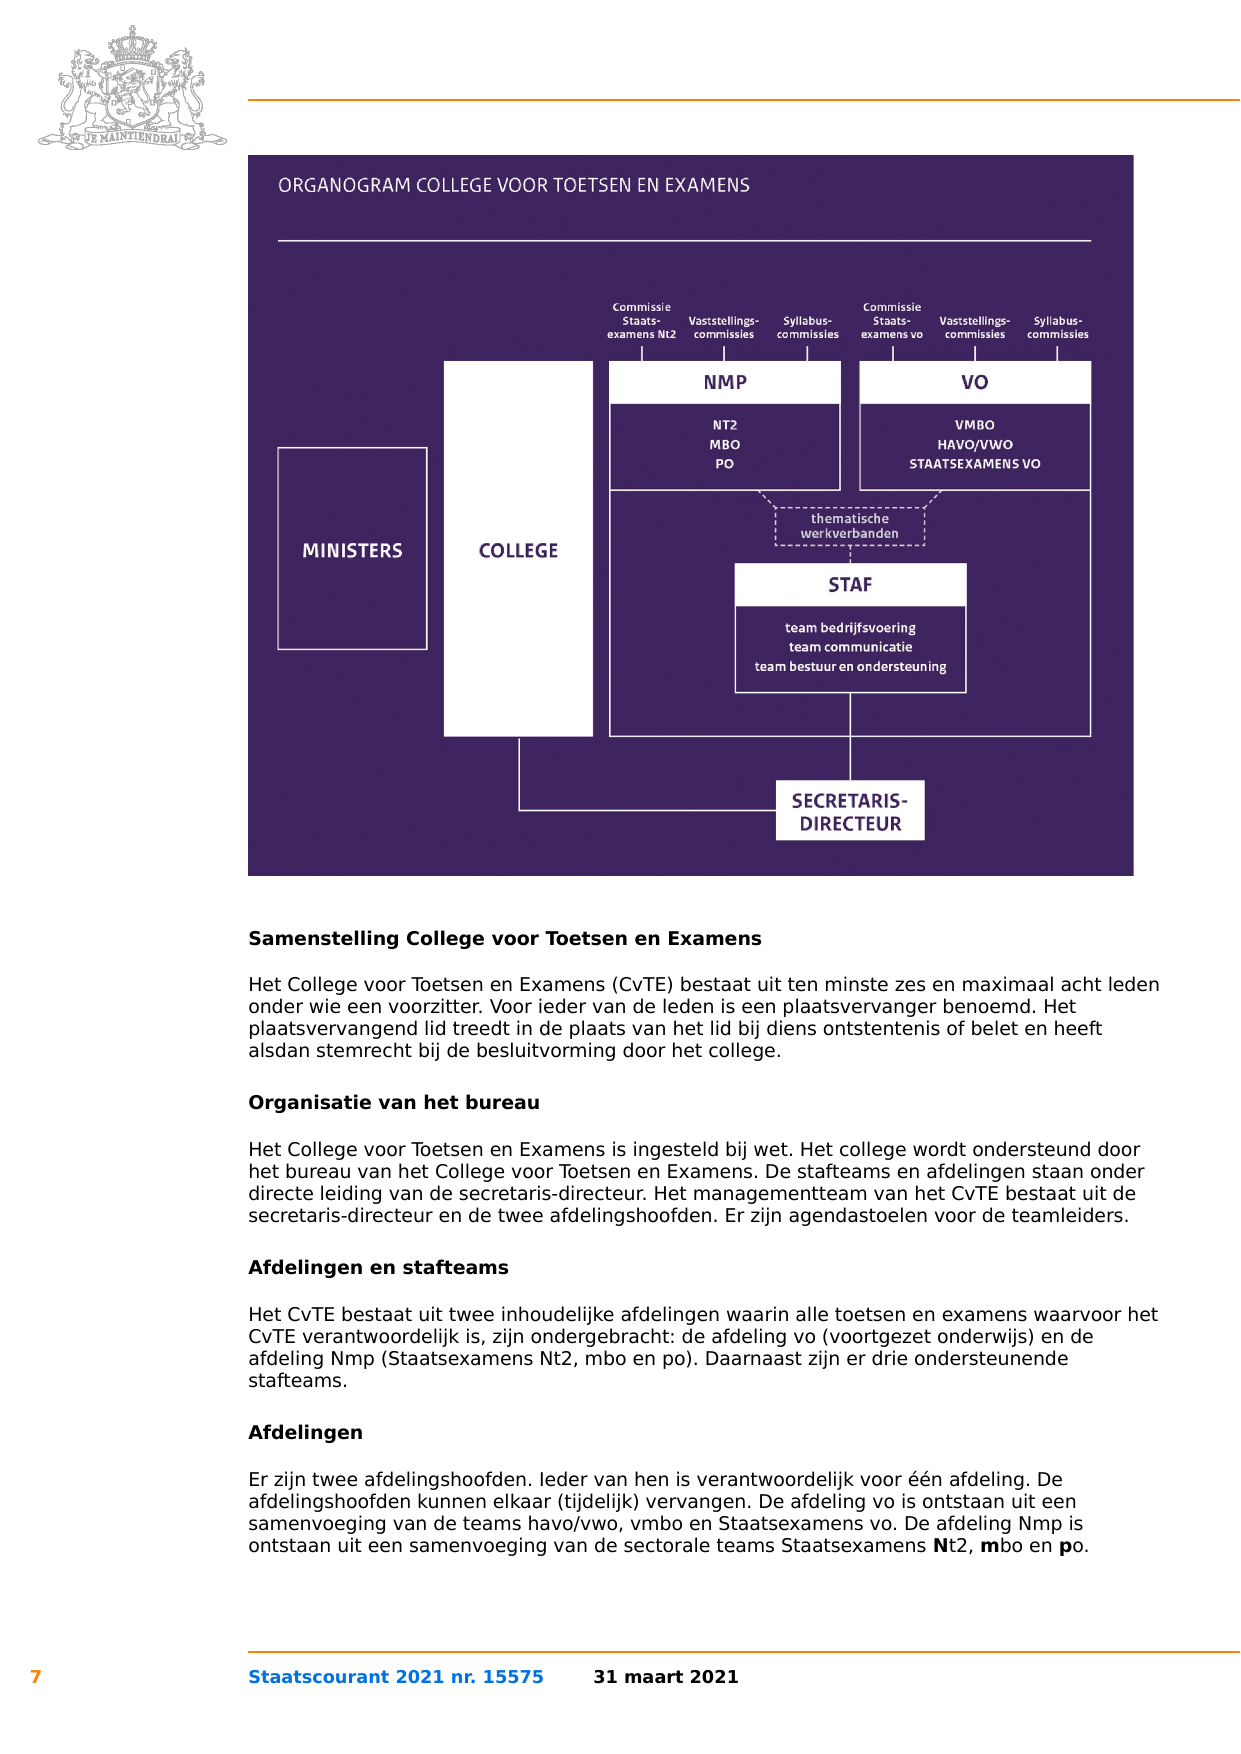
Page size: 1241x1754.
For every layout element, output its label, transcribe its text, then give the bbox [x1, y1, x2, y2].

subtitle Samenstelling College voor Toetsen en Examens [248, 927, 1163, 949]
text Het College voor Toetsen en Examens is ingesteld bij wet. Het college wordt ondersteund door het bureau van het College voor Toetsen en Examens. De stafteams en afdelingen staan onder directe leiding van de secretaris-directeur. Het managementteam van het CvTE bestaat uit de secretaris-directeur en de twee afdelingshoofden. Er zijn agendastoelen voor de teamleiders. [248, 1139, 1163, 1227]
text Er zijn twee afdelingshoofden. Ieder van hen is verantwoordelijk voor één afdeling. De afdelingshoofden kunnen elkaar (tijdelijk) vervangen. De afdeling vo is ontstaan uit een samenvoeging van de teams havo/vwo, vmbo en Staatsexamens vo. De afdeling Nmp is ontstaan uit een samenvoeging van de sectorale teams Staatsexamens Nt2, mbo en po. [248, 1469, 1163, 1557]
picture [248, 155, 1134, 876]
subtitle Organisatie van het bureau [248, 1092, 1163, 1114]
text Het CvTE bestaat uit twee inhoudelijke afdelingen waarin alle toetsen en examens waarvoor het CvTE verantwoordelijk is, zijn ondergebracht: de afdeling vo (voortgezet onderwijs) en de afdeling Nmp (Staatsexamens Nt2, mbo en po). Daarnaast zijn er drie ondersteunende stafteams. [248, 1304, 1163, 1392]
subtitle Afdelingen [248, 1422, 1163, 1444]
text Het College voor Toetsen en Examens (CvTE) bestaat uit ten minste zes en maximaal acht leden onder wie een voorzitter. Voor ieder van de leden is een plaatsvervanger benoemd. Het plaatsvervangend lid treedt in de plaats van het lid bij diens ontstentenis of belet en heeft alsdan stemrecht bij de besluitvorming door het college. [248, 974, 1163, 1062]
subtitle Afdelingen en stafteams [248, 1257, 1163, 1279]
picture [38, 25, 227, 150]
